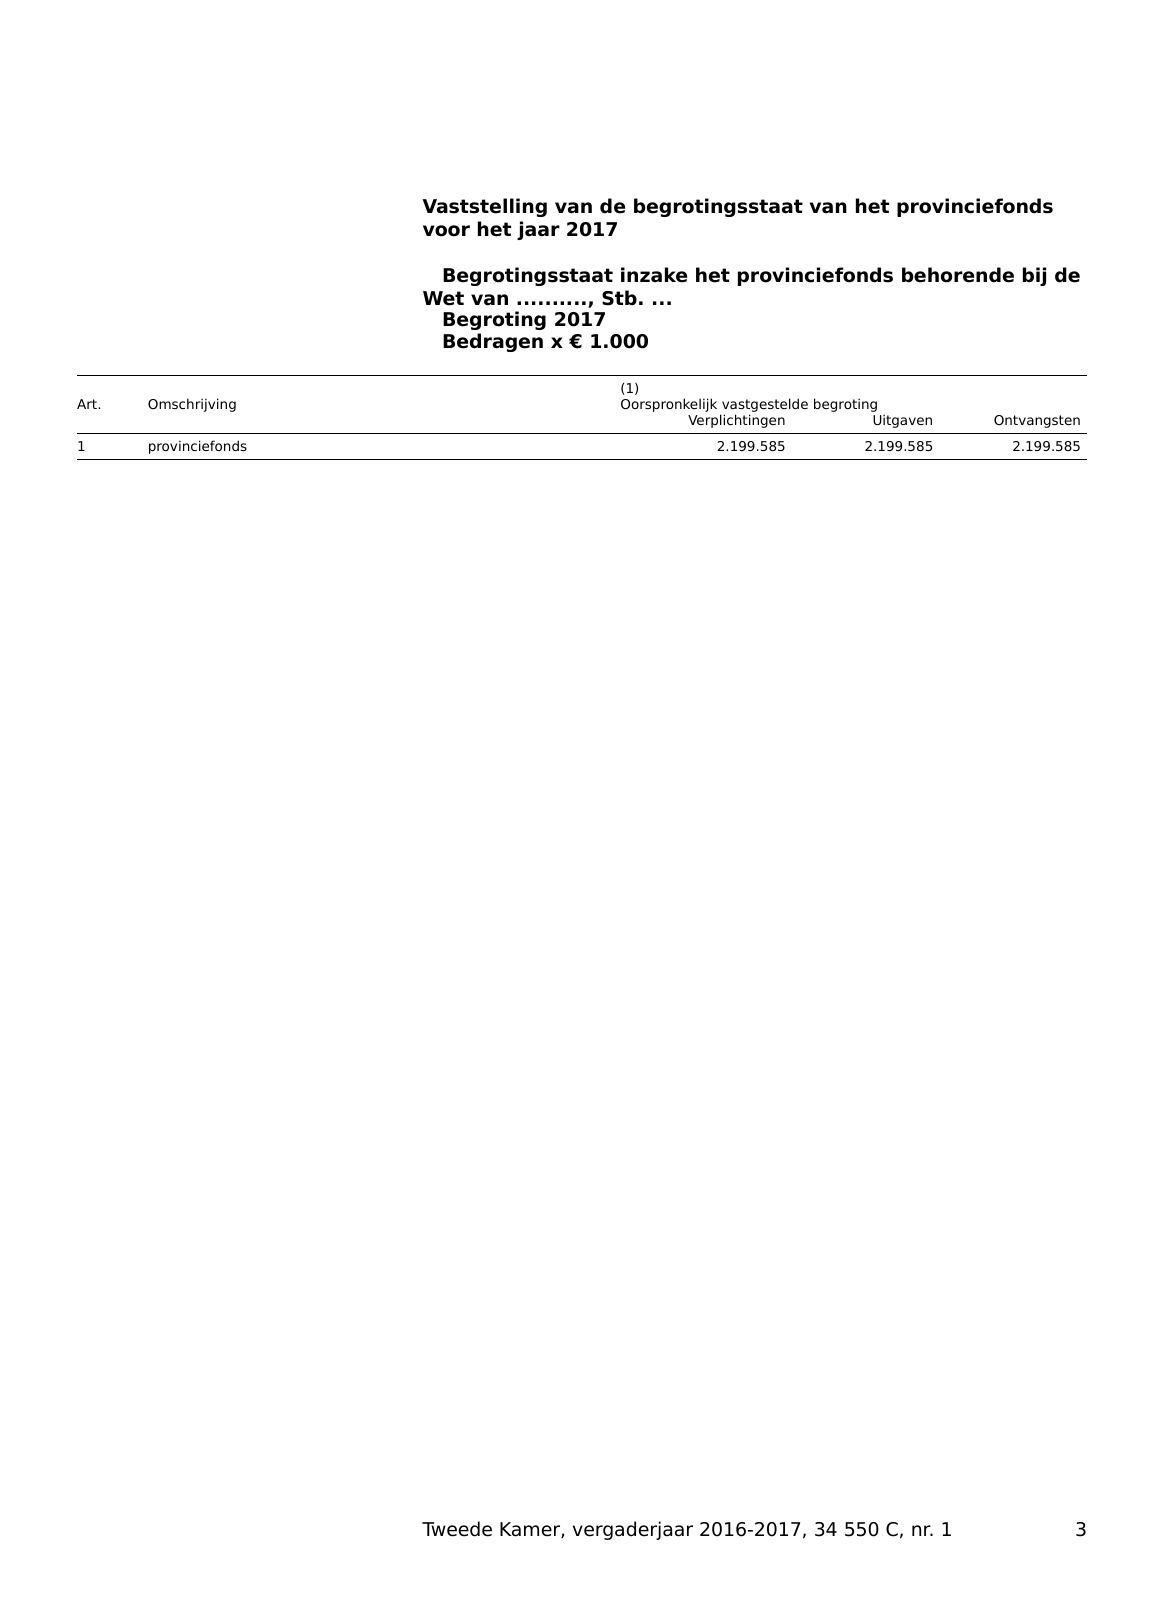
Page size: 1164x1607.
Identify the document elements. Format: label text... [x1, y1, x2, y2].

text Begroting 2017 [422, 309, 1087, 331]
table_cell Ontvangsten [939, 413, 1087, 433]
table_cell 2.199.585 [791, 434, 939, 459]
table_cell Verplichtingen [614, 413, 791, 433]
table_cell 2.199.585 [939, 434, 1087, 459]
table_cell provinciefonds [142, 434, 614, 459]
table_header [142, 376, 614, 397]
subtitle Vaststelling van de begrotingsstaat van het provinciefonds voor het jaar 2017 [422, 196, 1087, 240]
text Bedragen x € 1.000 [422, 331, 1087, 353]
table_cell [77, 413, 142, 433]
table_cell Uitgaven [791, 413, 939, 433]
table_header [77, 376, 142, 397]
table_cell 1 [77, 434, 142, 459]
table_cell [142, 413, 614, 433]
text Begrotingsstaat inzake het provinciefonds behorende bij de Wet van .........., Stb. ... [422, 265, 1087, 309]
table_cell Oorspronkelijk vastgestelde begroting [614, 397, 1087, 412]
table_cell Omschrijving [142, 397, 614, 412]
table_cell Art. [77, 397, 142, 412]
table_cell 2.199.585 [614, 434, 791, 459]
table_header (1) [614, 376, 1087, 397]
